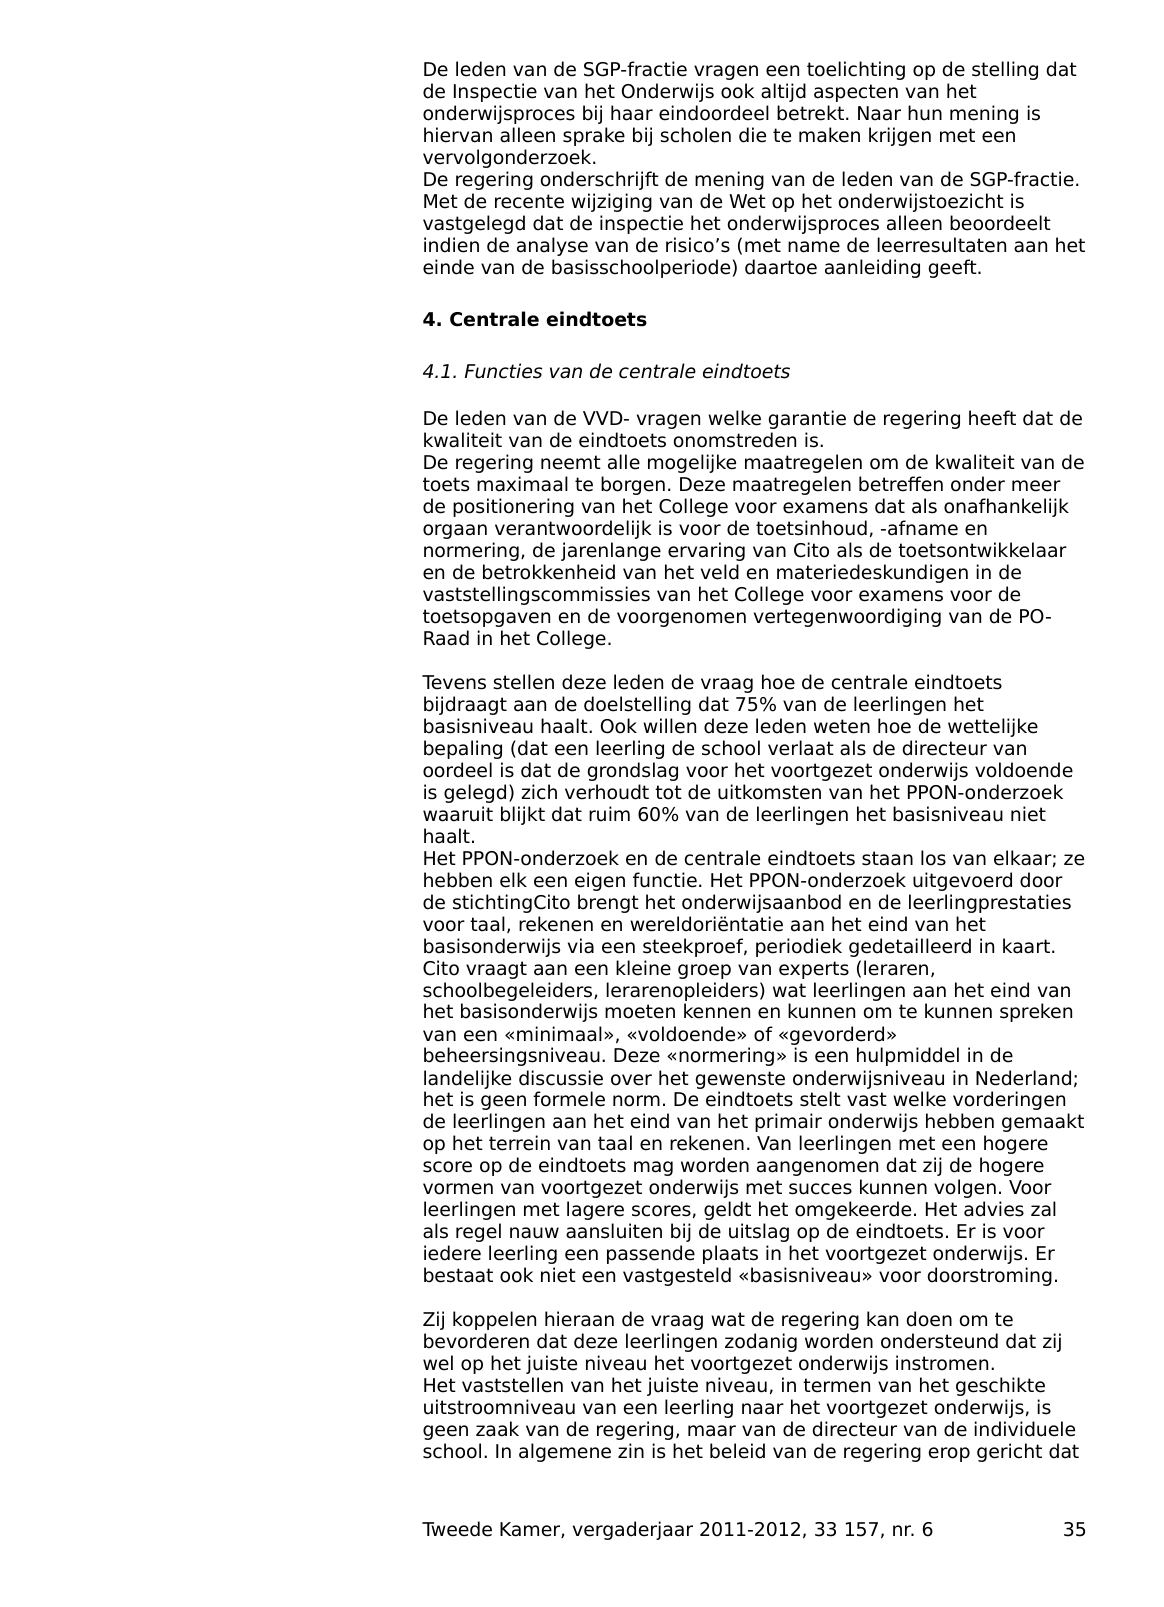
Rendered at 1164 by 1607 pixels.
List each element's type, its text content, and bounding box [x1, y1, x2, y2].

text Zij koppelen hieraan de vraag wat de regering kan doen om te bevorderen dat deze leerlingen zodanig worden ondersteund dat zij wel op het juiste niveau het voortgezet onderwijs instromen. [422, 1309, 1087, 1375]
text De regering onderschrijft de mening van de leden van de SGP-fractie. Met de recente wijziging van de Wet op het onderwijstoezicht is vastgelegd dat de inspectie het onderwijsproces alleen beoordeelt indien de analyse van de risico’s (met name de leerresultaten aan het einde van de basisschoolperiode) daartoe aanleiding geeft. [422, 169, 1087, 279]
text Het vaststellen van het juiste niveau, in termen van het geschikte uitstroomniveau van een leerling naar het voortgezet onderwijs, is geen zaak van de regering, maar van de directeur van de individuele school. In algemene zin is het beleid van de regering erop gericht dat [422, 1375, 1087, 1463]
text De leden van de VVD- vragen welke garantie de regering heeft dat de kwaliteit van de eindtoets onomstreden is. [422, 408, 1087, 452]
subtitle 4. Centrale eindtoets [422, 309, 1087, 331]
text Het PPON-onderzoek en de centrale eindtoets staan los van elkaar; ze hebben elk een eigen functie. Het PPON-onderzoek uitgevoerd door de stichtingCito brengt het onderwijsaanbod en de leerlingprestaties voor taal, rekenen en wereldoriëntatie aan het eind van het basisonderwijs via een steekproef, periodiek gedetailleerd in kaart. Cito vraagt aan een kleine groep van experts (leraren, schoolbegeleiders, lerarenopleiders) wat leerlingen aan het eind van het basisonderwijs moeten kennen en kunnen om te kunnen spreken van een «minimaal», «voldoende» of «gevorderd» beheersingsniveau. Deze «normering» is een hulpmiddel in de landelijke discussie over het gewenste onderwijsniveau in Nederland; het is geen formele norm. De eindtoets stelt vast welke vorderingen de leerlingen aan het eind van het primair onderwijs hebben gemaakt op het terrein van taal en rekenen. Van leerlingen met een hogere score op de eindtoets mag worden aangenomen dat zij de hogere vormen van voortgezet onderwijs met succes kunnen volgen. Voor leerlingen met lagere scores, geldt het omgekeerde. Het advies zal als regel nauw aansluiten bij de uitslag op de eindtoets. Er is voor iedere leerling een passende plaats in het voortgezet onderwijs. Er bestaat ook niet een vastgesteld «basisniveau» voor doorstroming. [422, 848, 1087, 1287]
text De leden van de SGP-fractie vragen een toelichting op de stelling dat de Inspectie van het Onderwijs ook altijd aspecten van het onderwijsproces bij haar eindoordeel betrekt. Naar hun mening is hiervan alleen sprake bij scholen die te maken krijgen met een vervolgonderzoek. [422, 59, 1087, 169]
text Tevens stellen deze leden de vraag hoe de centrale eindtoets bijdraagt aan de doelstelling dat 75% van de leerlingen het basisniveau haalt. Ook willen deze leden weten hoe de wettelijke bepaling (dat een leerling de school verlaat als de directeur van oordeel is dat de grondslag voor het voortgezet onderwijs voldoende is gelegd) zich verhoudt tot de uitkomsten van het PPON-onderzoek waaruit blijkt dat ruim 60% van de leerlingen het basisniveau niet haalt. [422, 672, 1087, 848]
subtitle 4.1. Functies van de centrale eindtoets [422, 361, 1087, 383]
text De regering neemt alle mogelijke maatregelen om de kwaliteit van de toets maximaal te borgen. Deze maatregelen betreffen onder meer de positionering van het College voor examens dat als onafhankelijk orgaan verantwoordelijk is voor de toetsinhoud, -afname en normering, de jarenlange ervaring van Cito als de toetsontwikkelaar en de betrokkenheid van het veld en materiedeskundigen in de vaststellingscommissies van het College voor examens voor de toetsopgaven en de voorgenomen vertegenwoordiging van de PO-Raad in het College. [422, 452, 1087, 649]
